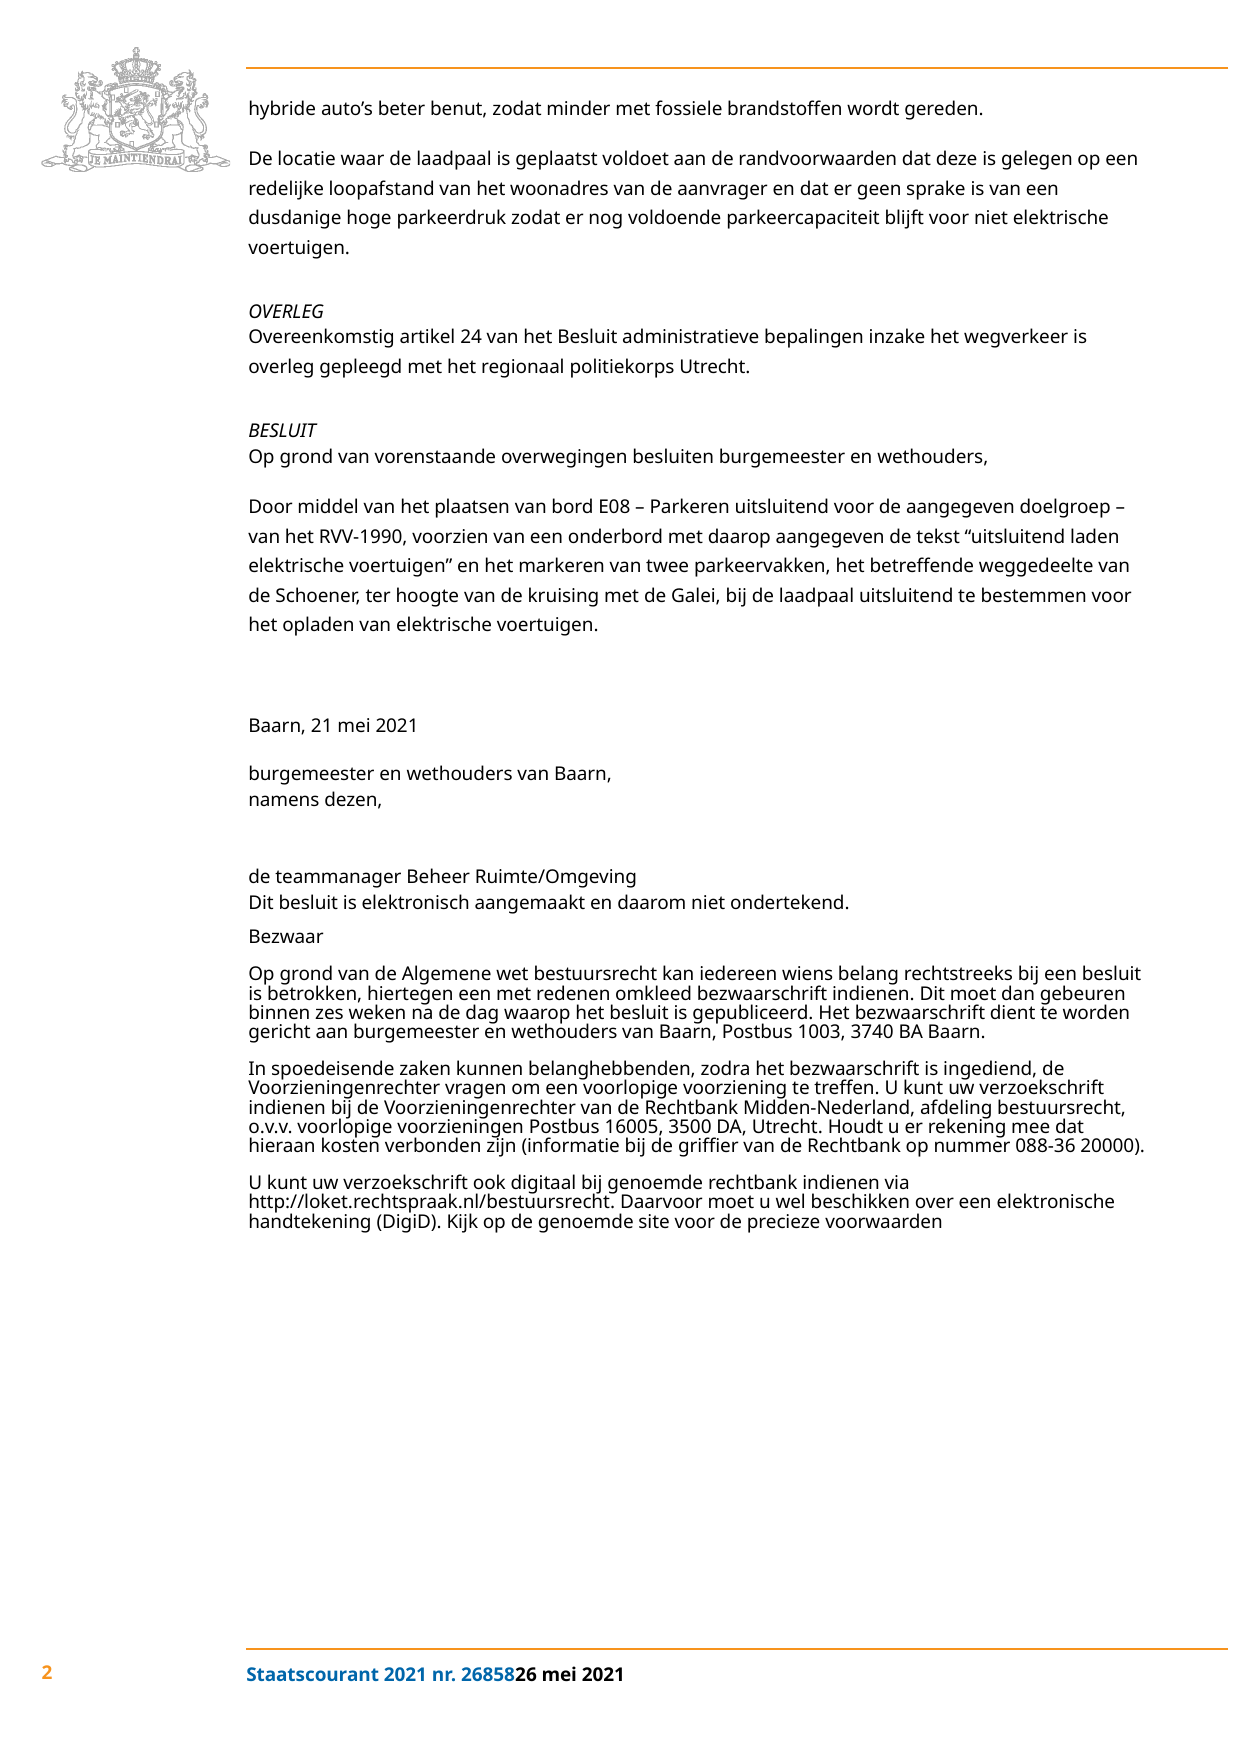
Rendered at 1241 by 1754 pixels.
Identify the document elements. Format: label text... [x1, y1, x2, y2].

text OVERLEG [248, 298, 1152, 324]
text De locatie waar de laadpaal is geplaatst voldoet aan de randvoorwaarden dat deze is gelegen op een redelijke loopafstand van het woonadres van de aanvrager en dat er geen sprake is van een dusdanige hoge parkeerdruk zodat er nog voldoende parkeercapaciteit blijft voor niet elektrische voertuigen. [248, 145, 1152, 260]
text Op grond van vorenstaande overwegingen besluiten burgemeester en wethouders, [248, 443, 1152, 469]
text hybride auto’s beter benut, zodat minder met fossiele brandstoffen wordt gereden. [248, 95, 1152, 121]
picture [41, 47, 231, 172]
text In spoedeisende zaken kunnen belanghebbenden, zodra het bezwaarschrift is ingediend, de Voorzieningenrechter vragen om een voorlopige voorziening te treffen. U kunt uw verzoekschrift indienen bij de Voorzieningenrechter van de Rechtbank Midden-Nederland, afdeling bestuursrecht, o.v.v. voorlopige voorzieningen Postbus 16005, 3500 DA, Utrecht. Houdt u er rekening mee dat hieraan kosten verbonden zijn (informatie bij de griffier van de Rechtbank op nummer 088-36 20000). [248, 1060, 1152, 1156]
text U kunt uw verzoekschrift ook digitaal bij genoemde rechtbank indienen via http://loket.rechtspraak.nl/bestuursrecht. Daarvoor moet u wel beschikken over een elektronische handtekening (DigiD). Kijk op de genoemde site voor de precieze voorwaarden [248, 1174, 1152, 1232]
text BESLUIT [248, 417, 1152, 443]
text Bezwaar [248, 928, 1152, 948]
text namens dezen, [248, 786, 1152, 812]
text burgemeester en wethouders van Baarn, [248, 760, 1152, 786]
text de teammanager Beheer Ruimte/Omgeving [248, 863, 1152, 889]
text Overeenkomstig artikel 24 van het Besluit administratieve bepalingen inzake het wegverkeer is overleg gepleegd met het regionaal politiekorps Utrecht. [248, 324, 1152, 379]
text Door middel van het plaatsen van bord E08 – Parkeren uitsluitend voor de aangegeven doelgroep –van het RVV-1990, voorzien van een onderbord met daarop aangegeven de tekst “uitsluitend laden elektrische voertuigen” en het markeren van twee parkeervakken, het betreffende weggedeelte van de Schoener, ter hoogte van de kruising met de Galei, bij de laadpaal uitsluitend te bestemmen voor het opladen van elektrische voertuigen. [248, 493, 1152, 637]
text Baarn, 21 mei 2021 [248, 712, 1152, 738]
text Dit besluit is elektronisch aangemaakt en daarom niet ondertekend. [248, 889, 1152, 915]
text Op grond van de Algemene wet bestuursrecht kan iedereen wiens belang rechtstreeks bij een besluit is betrokken, hiertegen een met redenen omkleed bezwaarschrift indienen. Dit moet dan gebeuren binnen zes weken na de dag waarop het besluit is gepubliceerd. Het bezwaarschrift dient te worden gericht aan burgemeester en wethouders van Baarn, Postbus 1003, 3740 BA Baarn. [248, 965, 1152, 1042]
